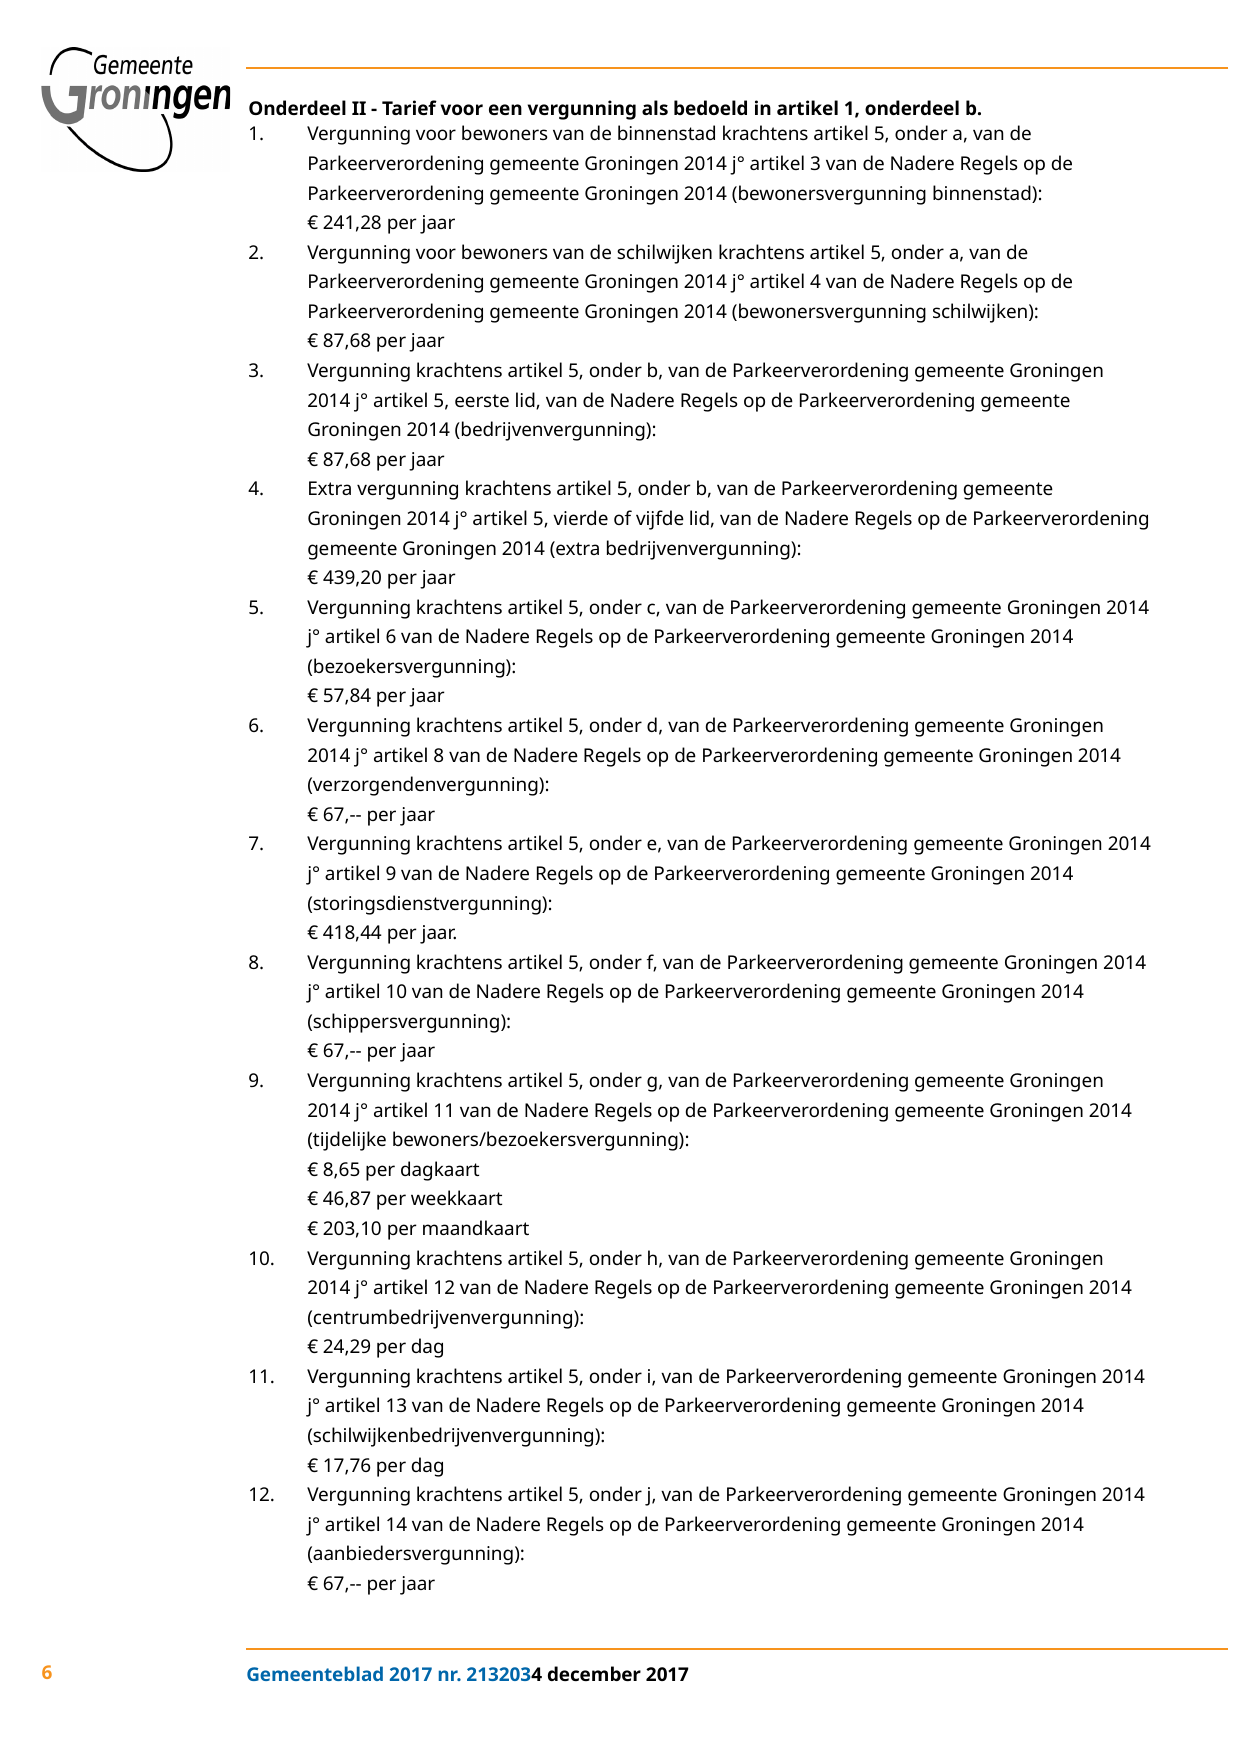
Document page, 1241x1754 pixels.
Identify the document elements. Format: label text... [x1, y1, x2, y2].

list Vergunning voor bewoners van de schilwijken krachtens artikel 5, onder a, van de Parkeerverordening gemeente Groningen 2014 j° artikel 4 van de Nadere Regels op de Parkeerverordening gemeente Groningen 2014 (bewonersvergunning schilwijken): [248, 239, 1152, 324]
list € 87,68 per jaar [248, 446, 1152, 472]
list Vergunning krachtens artikel 5, onder i, van de Parkeerverordening gemeente Groningen 2014 j° artikel 13 van de Nadere Regels op de Parkeerverordening gemeente Groningen 2014 (schilwijkenbedrijvenvergunning): [248, 1363, 1152, 1448]
list € 418,44 per jaar. [248, 919, 1152, 945]
list € 87,68 per jaar [248, 328, 1152, 353]
list Vergunning krachtens artikel 5, onder c, van de Parkeerverordening gemeente Groningen 2014 j° artikel 6 van de Nadere Regels op de Parkeerverordening gemeente Groningen 2014 (bezoekersvergunning): [248, 594, 1152, 679]
list € 46,87 per weekkaart [248, 1186, 1152, 1211]
list € 24,29 per dag [248, 1333, 1152, 1359]
list Vergunning krachtens artikel 5, onder j, van de Parkeerverordening gemeente Groningen 2014 j° artikel 14 van de Nadere Regels op de Parkeerverordening gemeente Groningen 2014 (aanbiedersvergunning): [248, 1481, 1152, 1566]
list Vergunning krachtens artikel 5, onder e, van de Parkeerverordening gemeente Groningen 2014 j° artikel 9 van de Nadere Regels op de Parkeerverordening gemeente Groningen 2014 (storingsdienstvergunning): [248, 831, 1152, 915]
list Vergunning krachtens artikel 5, onder f, van de Parkeerverordening gemeente Groningen 2014 j° artikel 10 van de Nadere Regels op de Parkeerverordening gemeente Groningen 2014 (schippersvergunning): [248, 949, 1152, 1034]
list € 439,20 per jaar [248, 564, 1152, 590]
list € 57,84 per jaar [248, 683, 1152, 708]
list Vergunning krachtens artikel 5, onder h, van de Parkeerverordening gemeente Groningen 2014 j° artikel 12 van de Nadere Regels op de Parkeerverordening gemeente Groningen 2014 (centrumbedrijvenvergunning): [248, 1245, 1152, 1329]
list Vergunning krachtens artikel 5, onder b, van de Parkeerverordening gemeente Groningen 2014 j° artikel 5, eerste lid, van de Nadere Regels op de Parkeerverordening gemeente Groningen 2014 (bedrijvenvergunning): [248, 357, 1152, 442]
list Extra vergunning krachtens artikel 5, onder b, van de Parkeerverordening gemeente Groningen 2014 j° artikel 5, vierde of vijfde lid, van de Nadere Regels op de Parkeerverordening gemeente Groningen 2014 (extra bedrijvenvergunning): [248, 476, 1152, 560]
list € 67,-- per jaar [248, 1570, 1152, 1596]
list € 241,28 per jaar [248, 209, 1152, 235]
list Vergunning krachtens artikel 5, onder d, van de Parkeerverordening gemeente Groningen 2014 j° artikel 8 van de Nadere Regels op de Parkeerverordening gemeente Groningen 2014 (verzorgendenvergunning): [248, 712, 1152, 797]
list Vergunning voor bewoners van de binnenstad krachtens artikel 5, onder a, van de Parkeerverordening gemeente Groningen 2014 j° artikel 3 van de Nadere Regels op de Parkeerverordening gemeente Groningen 2014 (bewonersvergunning binnenstad): [248, 121, 1152, 205]
picture [41, 47, 231, 172]
list Vergunning krachtens artikel 5, onder g, van de Parkeerverordening gemeente Groningen 2014 j° artikel 11 van de Nadere Regels op de Parkeerverordening gemeente Groningen 2014 (tijdelijke bewoners/bezoekersvergunning): [248, 1067, 1152, 1152]
list € 203,10 per maandkaart [248, 1215, 1152, 1241]
list € 67,-- per jaar [248, 801, 1152, 827]
list € 8,65 per dagkaart [248, 1156, 1152, 1182]
list € 67,-- per jaar [248, 1038, 1152, 1063]
text Onderdeel II - Tarief voor een vergunning als bedoeld in artikel 1, onderdeel b. [248, 95, 1152, 121]
list € 17,76 per dag [248, 1452, 1152, 1477]
